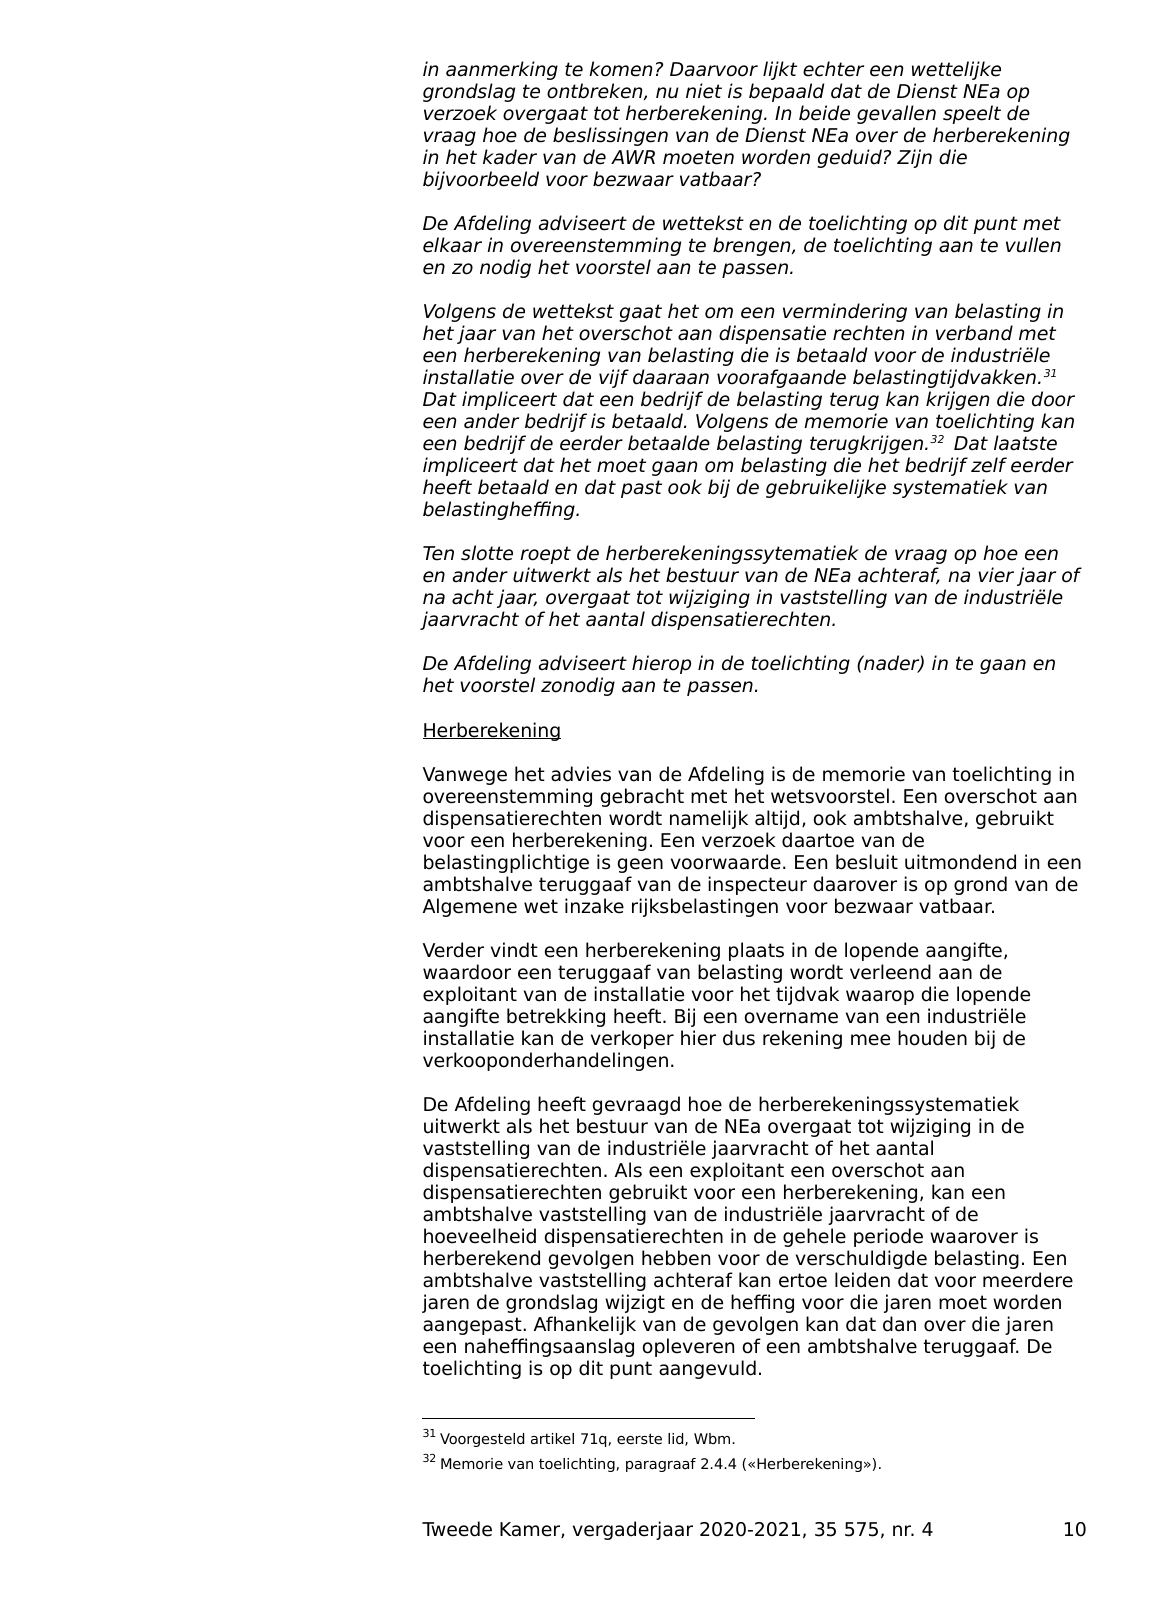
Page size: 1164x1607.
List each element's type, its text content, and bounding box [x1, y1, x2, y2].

text Memorie van toelichting, paragraaf 2.4.4 («Herberekening»). [422, 1452, 1087, 1474]
text Voorgesteld artikel 71q, eerste lid, Wbm. [422, 1427, 1087, 1449]
text De Afdeling adviseert de wettekst en de toelichting op dit punt met elkaar in overeenstemming te brengen, de toelichting aan te vullen en zo nodig het voorstel aan te passen. [422, 213, 1087, 279]
text Vanwege het advies van de Afdeling is de memorie van toelichting in overeenstemming gebracht met het wetsvoorstel. Een overschot aan dispensatierechten wordt namelijk altijd, ook ambtshalve, gebruikt voor een herberekening. Een verzoek daartoe van de belastingplichtige is geen voorwaarde. Een besluit uitmondend in een ambtshalve teruggaaf van de inspecteur daarover is op grond van de Algemene wet inzake rijksbelastingen voor bezwaar vatbaar. [422, 764, 1087, 917]
text Verder vindt een herberekening plaats in de lopende aangifte, waardoor een teruggaaf van belasting wordt verleend aan de exploitant van de installatie voor het tijdvak waarop die lopende aangifte betrekking heeft. Bij een overname van een industriële installatie kan de verkoper hier dus rekening mee houden bij de verkooponderhandelingen. [422, 940, 1087, 1072]
text in aanmerking te komen? Daarvoor lijkt echter een wettelijke grondslag te ontbreken, nu niet is bepaald dat de Dienst NEa op verzoek overgaat tot herberekening. In beide gevallen speelt de vraag hoe de beslissingen van de Dienst NEa over de herberekening in het kader van de AWR moeten worden geduid? Zijn die bijvoorbeeld voor bezwaar vatbaar? [422, 59, 1087, 191]
text Volgens de wettekst gaat het om een vermindering van belasting in het jaar van het overschot aan dispensatie rechten in verband met een herberekening van belasting die is betaald voor de industriële installatie over de vijf daaraan voorafgaande belastingtijdvakken. Dat impliceert dat een bedrijf de belasting terug kan krijgen die door een ander bedrijf is betaald. Volgens de memorie van toelichting kan een bedrijf de eerder betaalde belasting terugkrijgen. Dat laatste impliceert dat het moet gaan om belasting die het bedrijf zelf eerder heeft betaald en dat past ook bij de gebruikelijke systematiek van belastingheffing. [422, 301, 1087, 521]
text Ten slotte roept de herberekeningssytematiek de vraag op hoe een en ander uitwerkt als het bestuur van de NEa achteraf, na vier jaar of na acht jaar, overgaat tot wijziging in vaststelling van de industriële jaarvracht of het aantal dispensatierechten. [422, 543, 1087, 631]
text De Afdeling heeft gevraagd hoe de herberekeningssystematiek uitwerkt als het bestuur van de NEa overgaat tot wijziging in de vaststelling van de industriële jaarvracht of het aantal dispensatierechten. Als een exploitant een overschot aan dispensatierechten gebruikt voor een herberekening, kan een ambtshalve vaststelling van de industriële jaarvracht of de hoeveelheid dispensatierechten in de gehele periode waarover is herberekend gevolgen hebben voor de verschuldigde belasting. Een ambtshalve vaststelling achteraf kan ertoe leiden dat voor meerdere jaren de grondslag wijzigt en de heffing voor die jaren moet worden aangepast. Afhankelijk van de gevolgen kan dat dan over die jaren een naheffingsaanslag opleveren of een ambtshalve teruggaaf. De toelichting is op dit punt aangevuld. [422, 1094, 1087, 1379]
text De Afdeling adviseert hierop in de toelichting (nader) in te gaan en het voorstel zonodig aan te passen. [422, 653, 1087, 697]
subtitle Herberekening [422, 719, 1087, 741]
